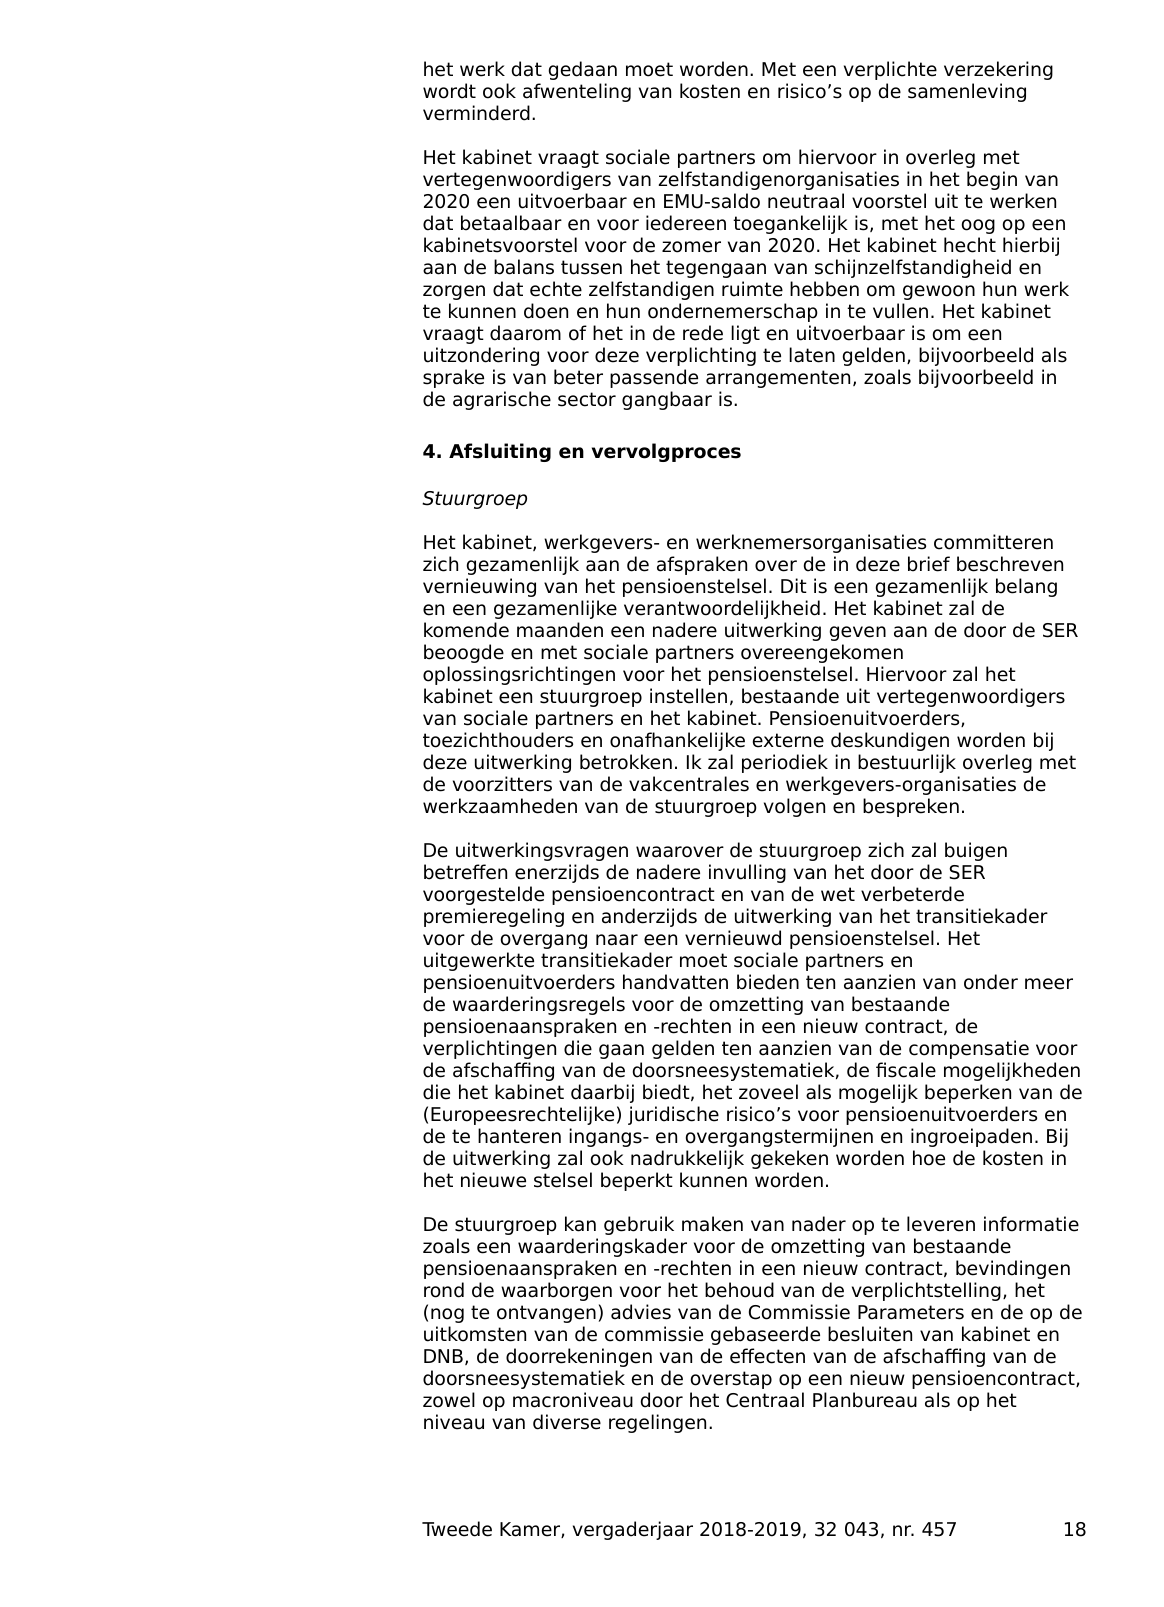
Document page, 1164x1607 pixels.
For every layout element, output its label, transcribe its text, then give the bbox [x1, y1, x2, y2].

text De stuurgroep kan gebruik maken van nader op te leveren informatie zoals een waarderingskader voor de omzetting van bestaande pensioenaanspraken en -rechten in een nieuw contract, bevindingen rond de waarborgen voor het behoud van de verplichtstelling, het (nog te ontvangen) advies van de Commissie Parameters en de op de uitkomsten van de commissie gebaseerde besluiten van kabinet en DNB, de doorrekeningen van de effecten van de afschaffing van de doorsneesystematiek en de overstap op een nieuw pensioencontract, zowel op macroniveau door het Centraal Planbureau als op het niveau van diverse regelingen. [422, 1214, 1087, 1434]
text De uitwerkingsvragen waarover de stuurgroep zich zal buigen betreffen enerzijds de nadere invulling van het door de SER voorgestelde pensioencontract en van de wet verbeterde premieregeling en anderzijds de uitwerking van het transitiekader voor de overgang naar een vernieuwd pensioenstelsel. Het uitgewerkte transitiekader moet sociale partners en pensioenuitvoerders handvatten bieden ten aanzien van onder meer de waarderingsregels voor de omzetting van bestaande pensioenaanspraken en -rechten in een nieuw contract, de verplichtingen die gaan gelden ten aanzien van de compensatie voor de afschaffing van de doorsneesystematiek, de fiscale mogelijkheden die het kabinet daarbij biedt, het zoveel als mogelijk beperken van de (Europeesrechtelijke) juridische risico’s voor pensioenuitvoerders en de te hanteren ingangs- en overgangstermijnen en ingroeipaden. Bij de uitwerking zal ook nadrukkelijk gekeken worden hoe de kosten in het nieuwe stelsel beperkt kunnen worden. [422, 840, 1087, 1192]
text Het kabinet vraagt sociale partners om hiervoor in overleg met vertegenwoordigers van zelfstandigenorganisaties in het begin van 2020 een uitvoerbaar en EMU-saldo neutraal voorstel uit te werken dat betaalbaar en voor iedereen toegankelijk is, met het oog op een kabinetsvoorstel voor de zomer van 2020. Het kabinet hecht hierbij aan de balans tussen het tegengaan van schijnzelfstandigheid en zorgen dat echte zelfstandigen ruimte hebben om gewoon hun werk te kunnen doen en hun ondernemerschap in te vullen. Het kabinet vraagt daarom of het in de rede ligt en uitvoerbaar is om een uitzondering voor deze verplichting te laten gelden, bijvoorbeeld als sprake is van beter passende arrangementen, zoals bijvoorbeeld in de agrarische sector gangbaar is. [422, 147, 1087, 411]
subtitle 4. Afsluiting en vervolgproces [422, 441, 1087, 463]
text Het kabinet, werkgevers- en werknemersorganisaties committeren zich gezamenlijk aan de afspraken over de in deze brief beschreven vernieuwing van het pensioenstelsel. Dit is een gezamenlijk belang en een gezamenlijke verantwoordelijkheid. Het kabinet zal de komende maanden een nadere uitwerking geven aan de door de SER beoogde en met sociale partners overeengekomen oplossingsrichtingen voor het pensioenstelsel. Hiervoor zal het kabinet een stuurgroep instellen, bestaande uit vertegenwoordigers van sociale partners en het kabinet. Pensioenuitvoerders, toezichthouders en onafhankelijke externe deskundigen worden bij deze uitwerking betrokken. Ik zal periodiek in bestuurlijk overleg met de voorzitters van de vakcentrales en werkgevers-organisaties de werkzaamheden van de stuurgroep volgen en bespreken. [422, 532, 1087, 818]
subtitle Stuurgroep [422, 488, 1087, 510]
text het werk dat gedaan moet worden. Met een verplichte verzekering wordt ook afwenteling van kosten en risico’s op de samenleving verminderd. [422, 59, 1087, 125]
